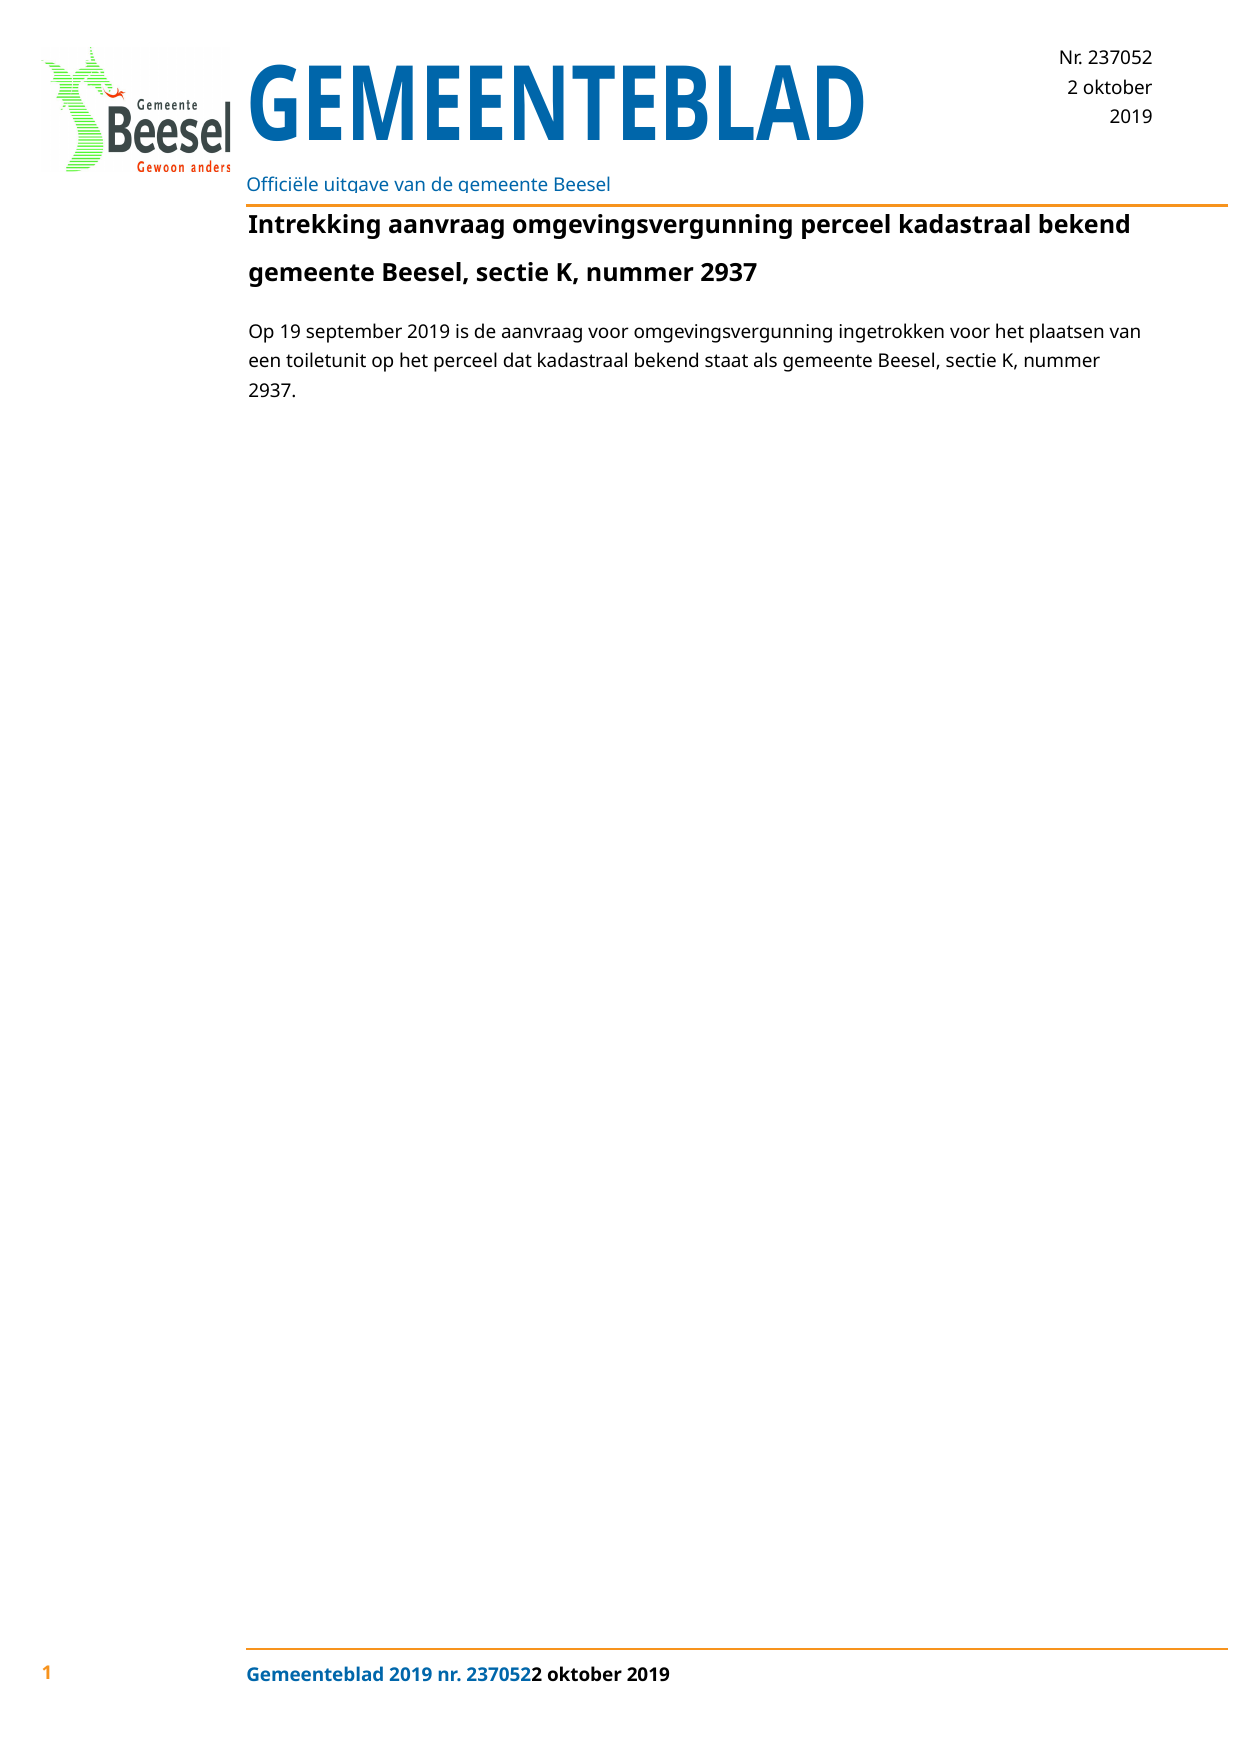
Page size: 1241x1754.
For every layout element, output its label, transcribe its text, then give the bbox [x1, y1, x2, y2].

picture [41, 47, 231, 172]
text Intrekking aanvraag omgevingsvergunning perceel kadastraal bekend gemeente Beesel, sectie K, nummer 2937 [248, 207, 1152, 288]
text Op 19 september 2019 is de aanvraag voor omgevingsvergunning ingetrokken voor het plaatsen van een toiletunit op het perceel dat kadastraal bekend staat als gemeente Beesel, sectie K, nummer 2937. [248, 318, 1152, 403]
